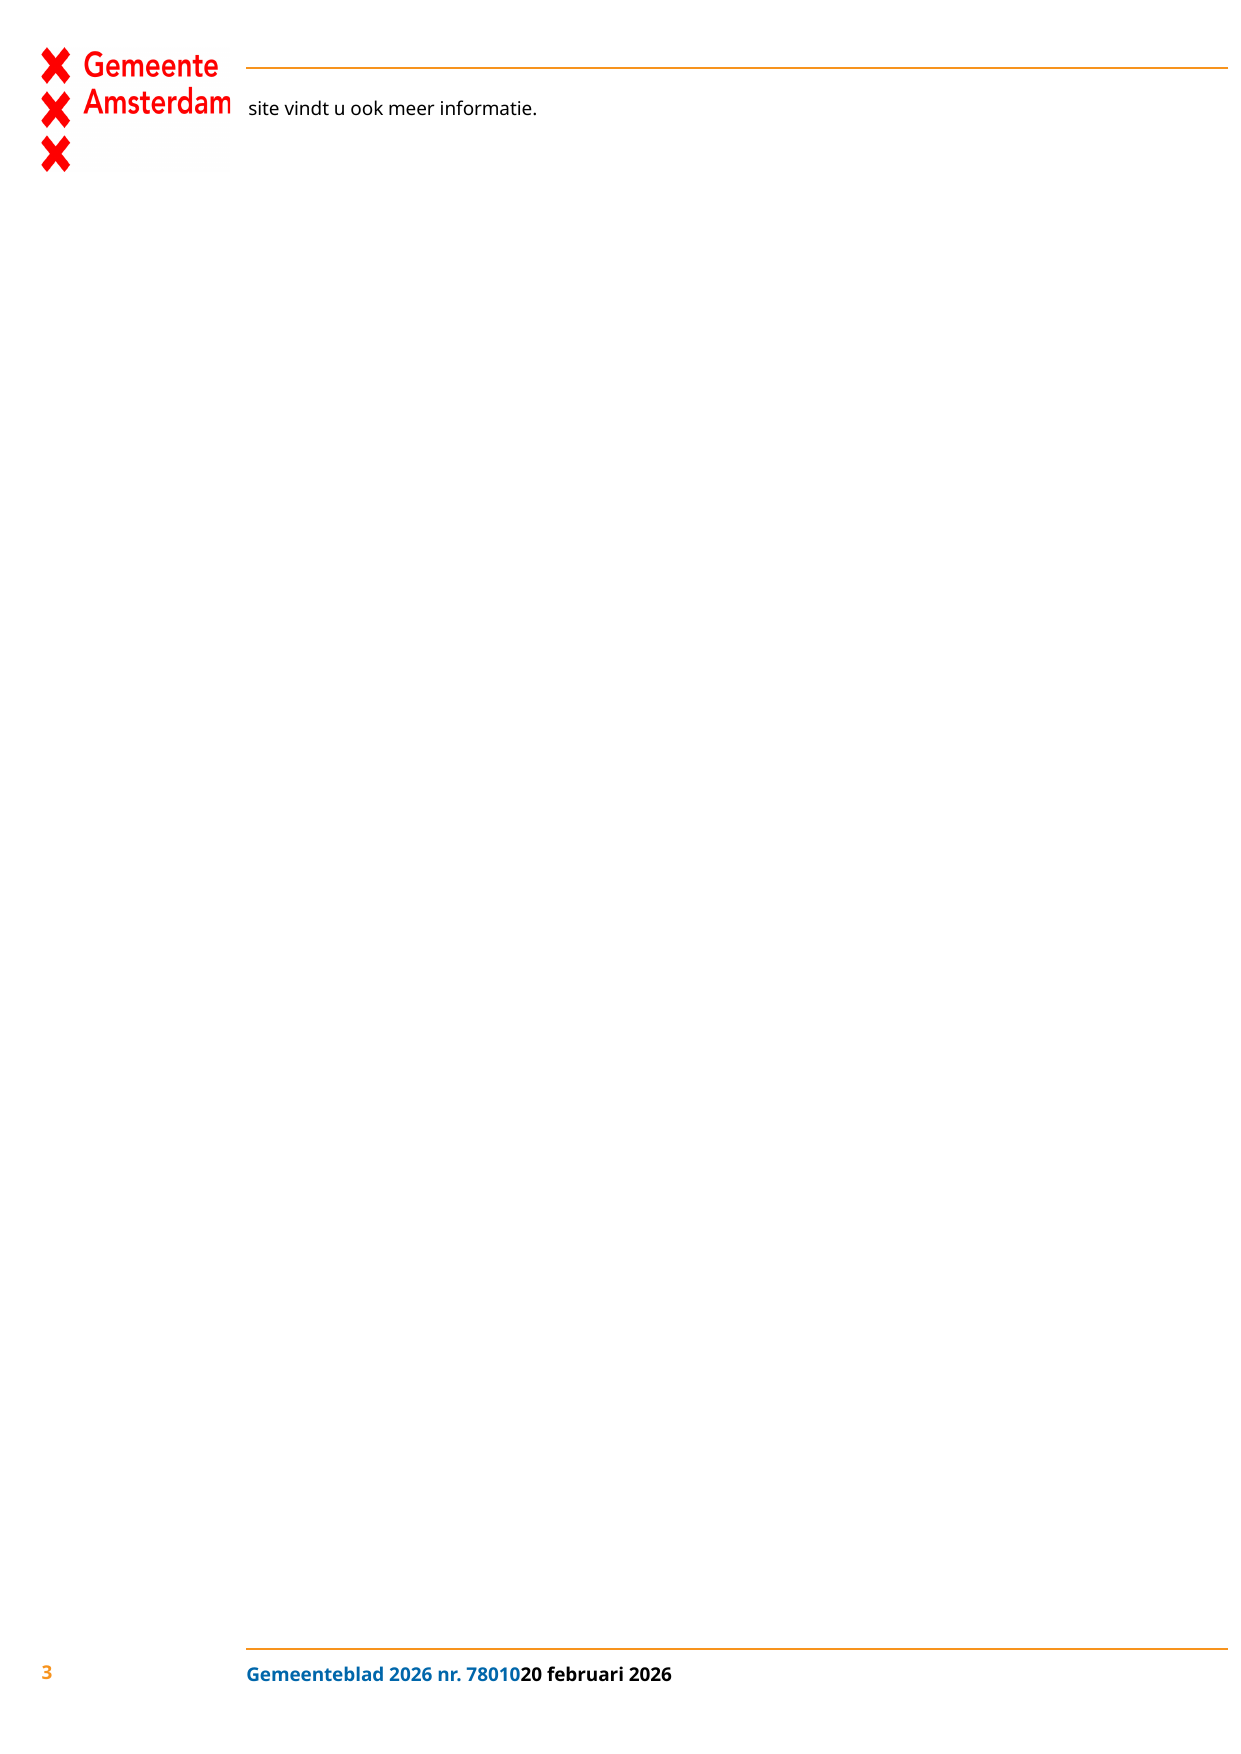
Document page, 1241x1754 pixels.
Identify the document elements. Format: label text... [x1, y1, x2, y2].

text site vindt u ook meer informatie. [248, 95, 1152, 121]
picture [41, 47, 231, 172]
